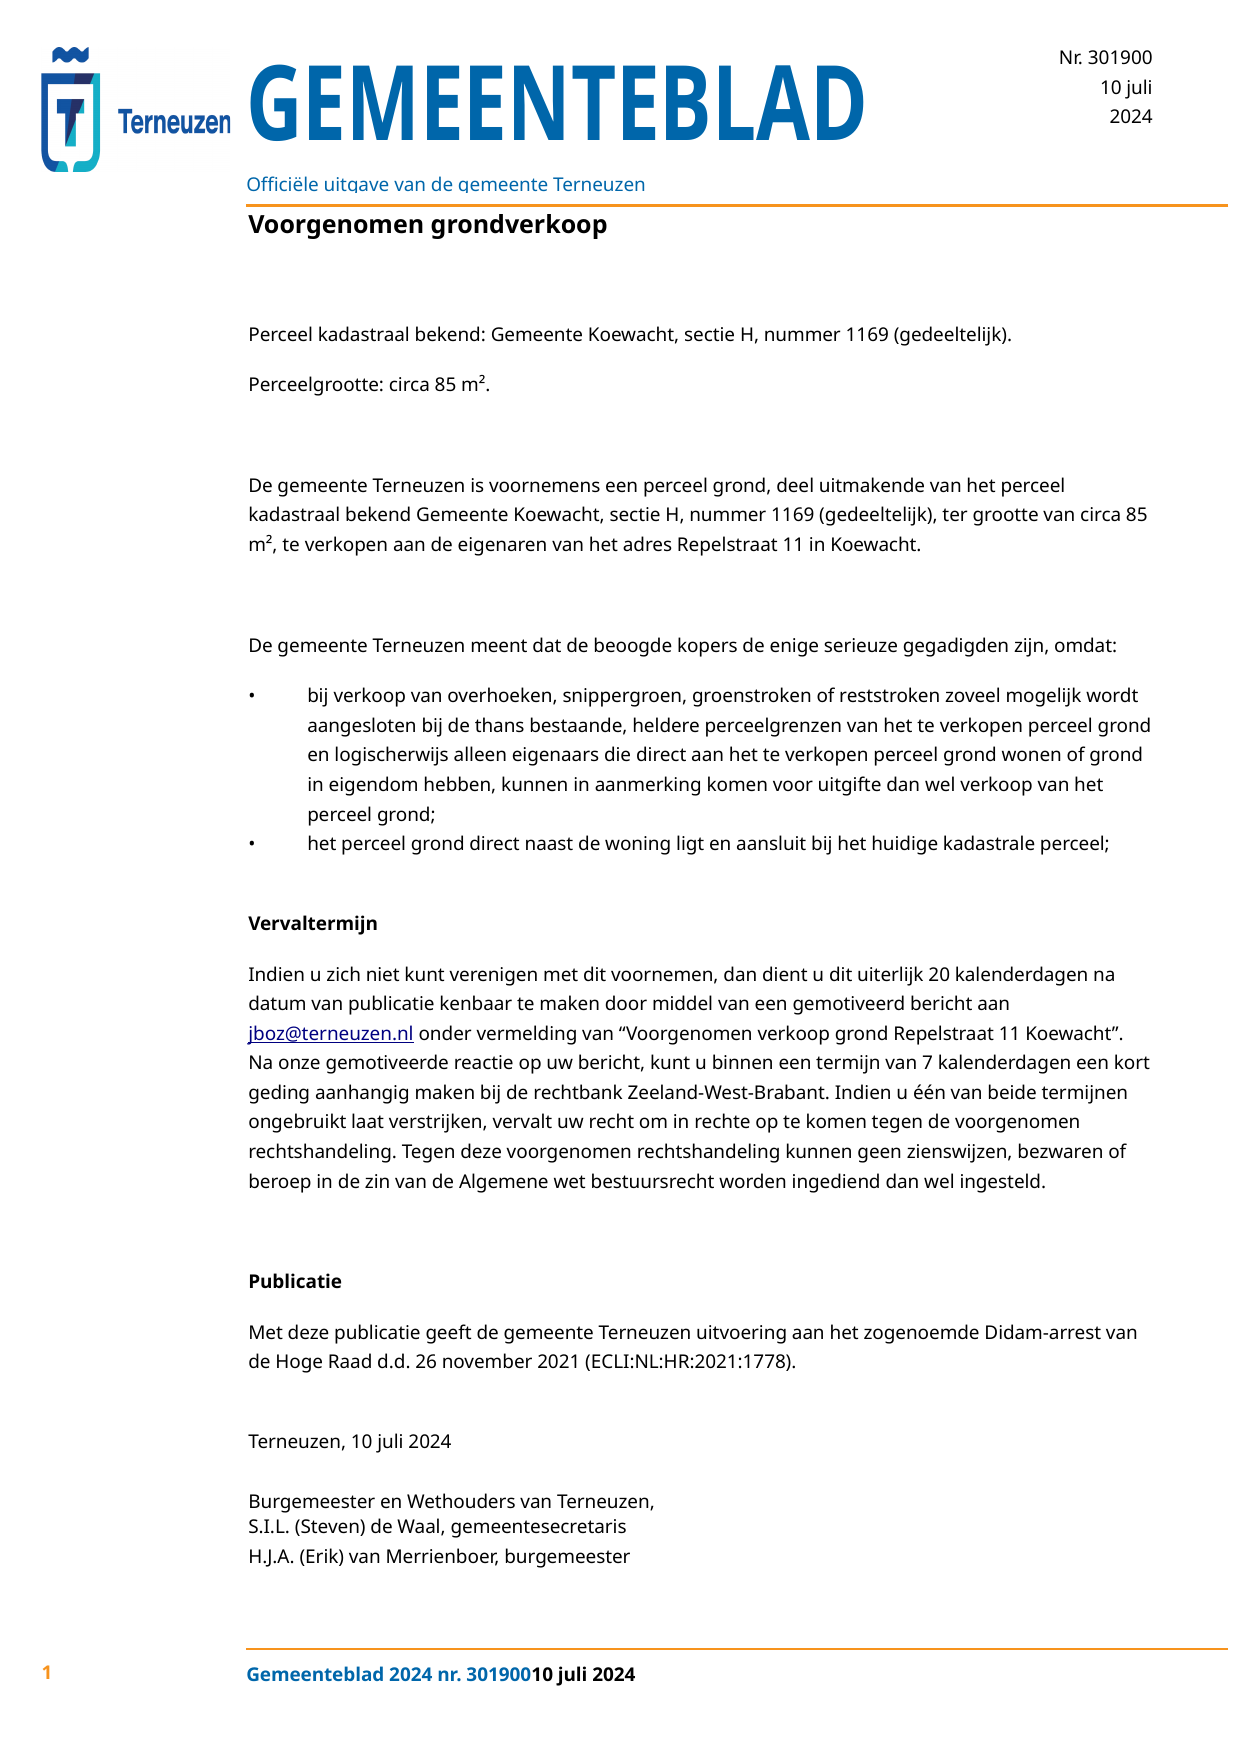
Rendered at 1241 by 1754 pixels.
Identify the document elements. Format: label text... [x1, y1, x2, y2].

text Perceel kadastraal bekend: Gemeente Koewacht, sectie H, nummer 1169 (gedeeltelijk). [248, 321, 1152, 346]
list bij verkoop van overhoeken, snippergroen, groenstroken of reststroken zoveel mogelijk wordt aangesloten bij de thans bestaande, heldere perceelgrenzen van het te verkopen perceel grond en logischerwijs alleen eigenaars die direct aan het te verkopen perceel grond wonen of grond in eigendom hebben, kunnen in aanmerking komen voor uitgifte dan wel verkoop van het perceel grond; [248, 682, 1152, 826]
table_header Terneuzen, 10 juli 2024 Burgemeester en Wethouders van Terneuzen, [248, 1399, 1152, 1514]
list het perceel grond direct naast de woning ligt en aansluit bij het huidige kadastrale perceel; [248, 830, 1152, 856]
table_cell [968, 1514, 1152, 1569]
text Perceelgrootte: circa 85 m². [248, 371, 1152, 397]
table_cell S.I.L. (Steven) de Waal, gemeentesecretaris H.J.A. (Erik) van Merrienboer, burgemeester [248, 1514, 968, 1569]
text Met deze publicatie geeft de gemeente Terneuzen uitvoering aan het zogenoemde Didam-arrest van de Hoge Raad d.d. 26 november 2021 (ECLI:NL:HR:2021:1778). [248, 1319, 1152, 1374]
picture [41, 47, 231, 172]
text Publicatie [248, 1269, 1152, 1294]
text Vervaltermijn [248, 910, 1152, 936]
text Voorgenomen grondverkoop [248, 207, 1152, 241]
text Indien u zich niet kunt verenigen met dit voornemen, dan dient u dit uiterlijk 20 kalenderdagen na datum van publicatie kenbaar te maken door middel van een gemotiveerd bericht aan jboz@terneuzen.nl onder vermelding van “Voorgenomen verkoop grond Repelstraat 11 Koewacht”. Na onze gemotiveerde reactie op uw bericht, kunt u binnen een termijn van 7 kalenderdagen een kort geding aanhangig maken bij de rechtbank Zeeland-West-Brabant. Indien u één van beide termijnen ongebruikt laat verstrijken, vervalt uw recht om in rechte op te komen tegen de voorgenomen rechtshandeling. Tegen deze voorgenomen rechtshandeling kunnen geen zienswijzen, bezwaren of beroep in de zin van de Algemene wet bestuursrecht worden ingediend dan wel ingesteld. [248, 961, 1152, 1193]
text De gemeente Terneuzen meent dat de beoogde kopers de enige serieuze gegadigden zijn, omdat: [248, 632, 1152, 658]
text De gemeente Terneuzen is voornemens een perceel grond, deel uitmakende van het perceel kadastraal bekend Gemeente Koewacht, sectie H, nummer 1169 (gedeeltelijk), ter grootte van circa 85 m², te verkopen aan de eigenaren van het adres Repelstraat 11 in Koewacht. [248, 472, 1152, 557]
